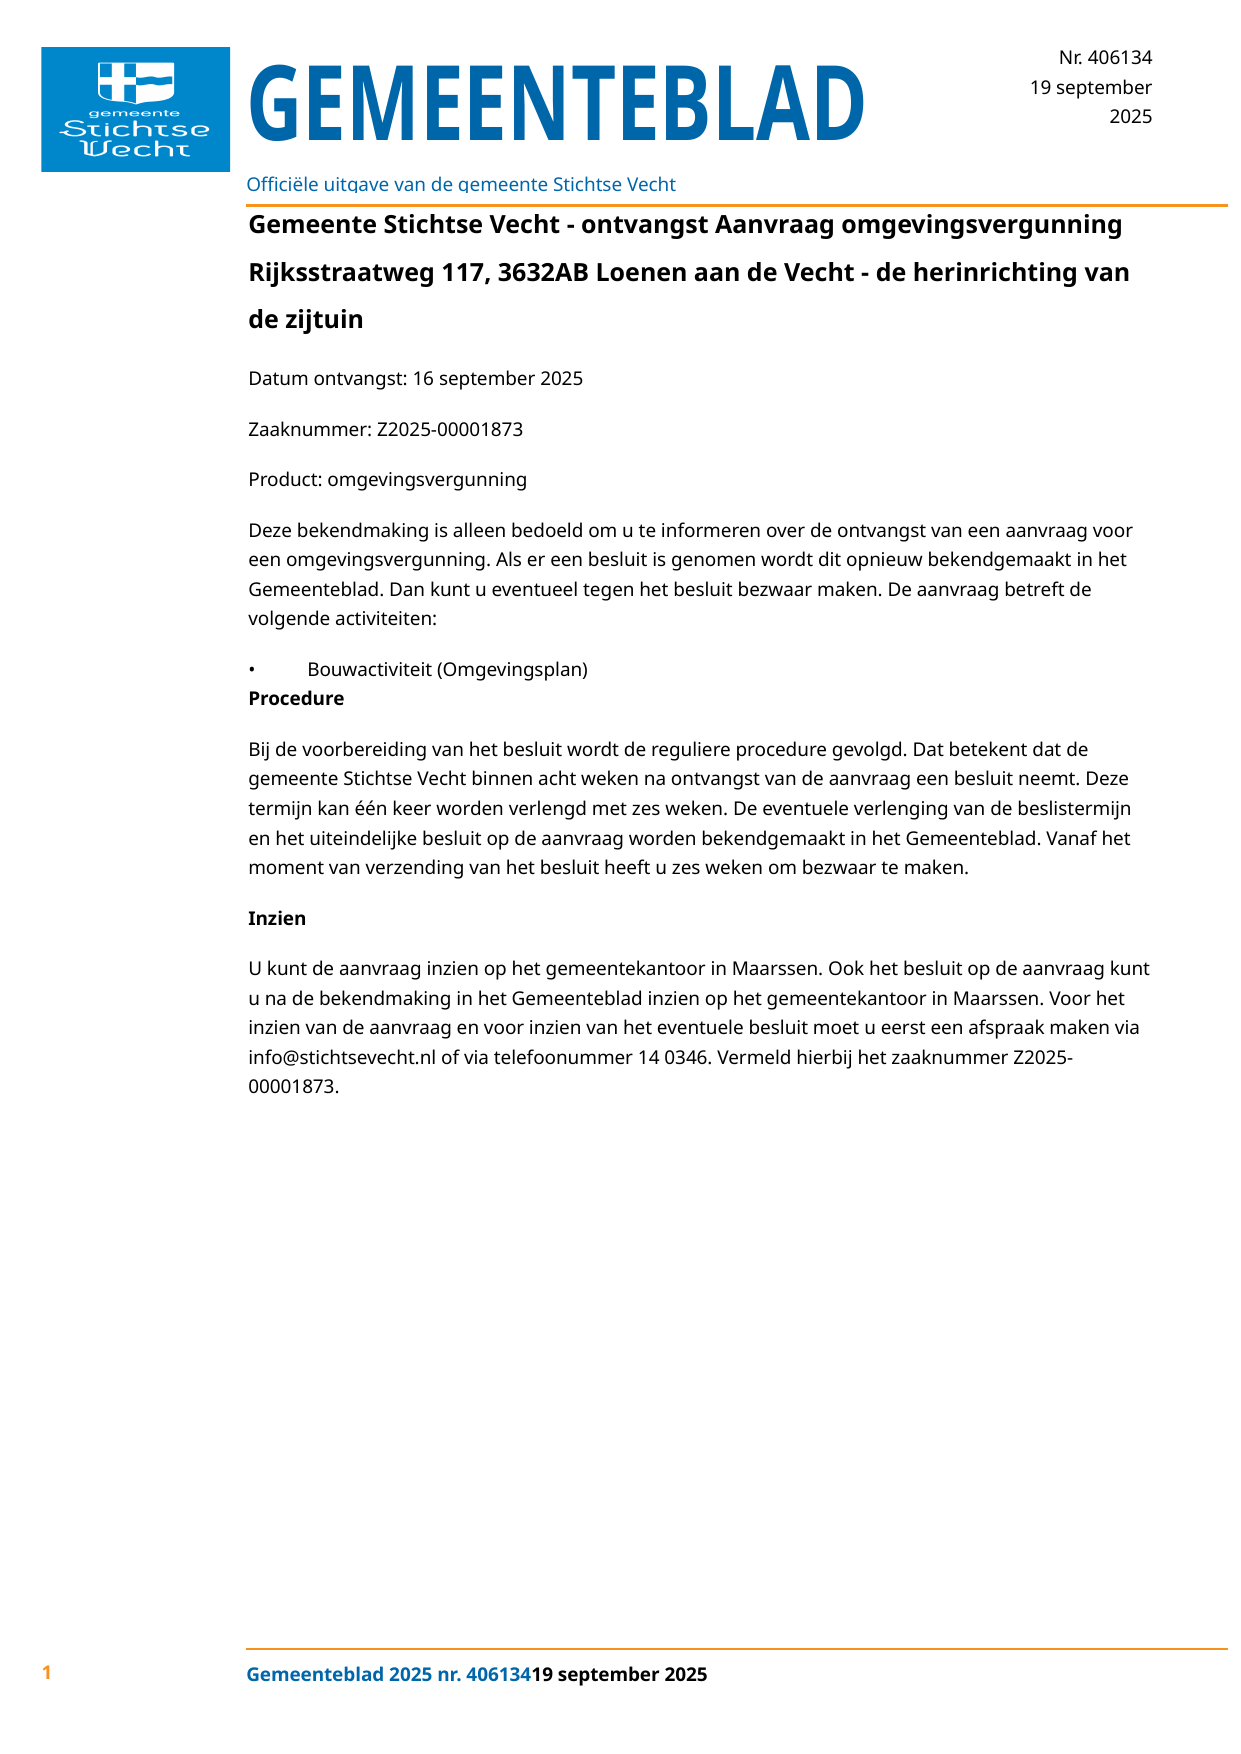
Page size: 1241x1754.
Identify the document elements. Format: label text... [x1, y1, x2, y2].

picture [99, 63, 135, 101]
text Datum ontvangst: 16 september 2025 [248, 366, 1152, 391]
text Zaaknummer: Z2025-00001873 [248, 416, 1152, 442]
text Gemeente Stichtse Vecht - ontvangst Aanvraag omgevingsvergunning Rijksstraatweg 117, 3632AB Loenen aan de Vecht - de herinrichting van de zijtuin [248, 207, 1152, 336]
text U kunt de aanvraag inzien op het gemeentekantoor in Maarssen. Ook het besluit op de aanvraag kunt u na de bekendmaking in het Gemeenteblad inzien op het gemeentekantoor in Maarssen. Voor het inzien van de aanvraag en voor inzien van het eventuele besluit moet u eerst een afspraak maken via info@stichtsevecht.nl of via telefoonummer 14 0346. Vermeld hierbij het zaaknummer Z2025-00001873. [248, 955, 1152, 1099]
text Bij de voorbereiding van het besluit wordt de reguliere procedure gevolgd. Dat betekent dat de gemeente Stichtse Vecht binnen acht weken na ontvangst van de aanvraag een besluit neemt. Deze termijn kan één keer worden verlengd met zes weken. De eventuele verlenging van de beslistermijn en het uiteindelijke besluit op de aanvraag worden bekendgemaakt in het Gemeenteblad. Vanaf het moment van verzending van het besluit heeft u zes weken om bezwaar te maken. [248, 736, 1152, 880]
text Inzien [248, 905, 1152, 930]
text Product: omgevingsvergunning [248, 466, 1152, 492]
picture [137, 63, 174, 103]
text Procedure [248, 686, 1152, 711]
text Deze bekendmaking is alleen bedoeld om u te informeren over de ontvangst van een aanvraag voor een omgevingsvergunning. Als er een besluit is genomen wordt dit opnieuw bekendgemaakt in het Gemeenteblad. Dan kunt u eventueel tegen het besluit bezwaar maken. De aanvraag betreft de volgende activiteiten: [248, 517, 1152, 631]
list Bouwactiviteit (Omgevingsplan) [248, 656, 1152, 682]
